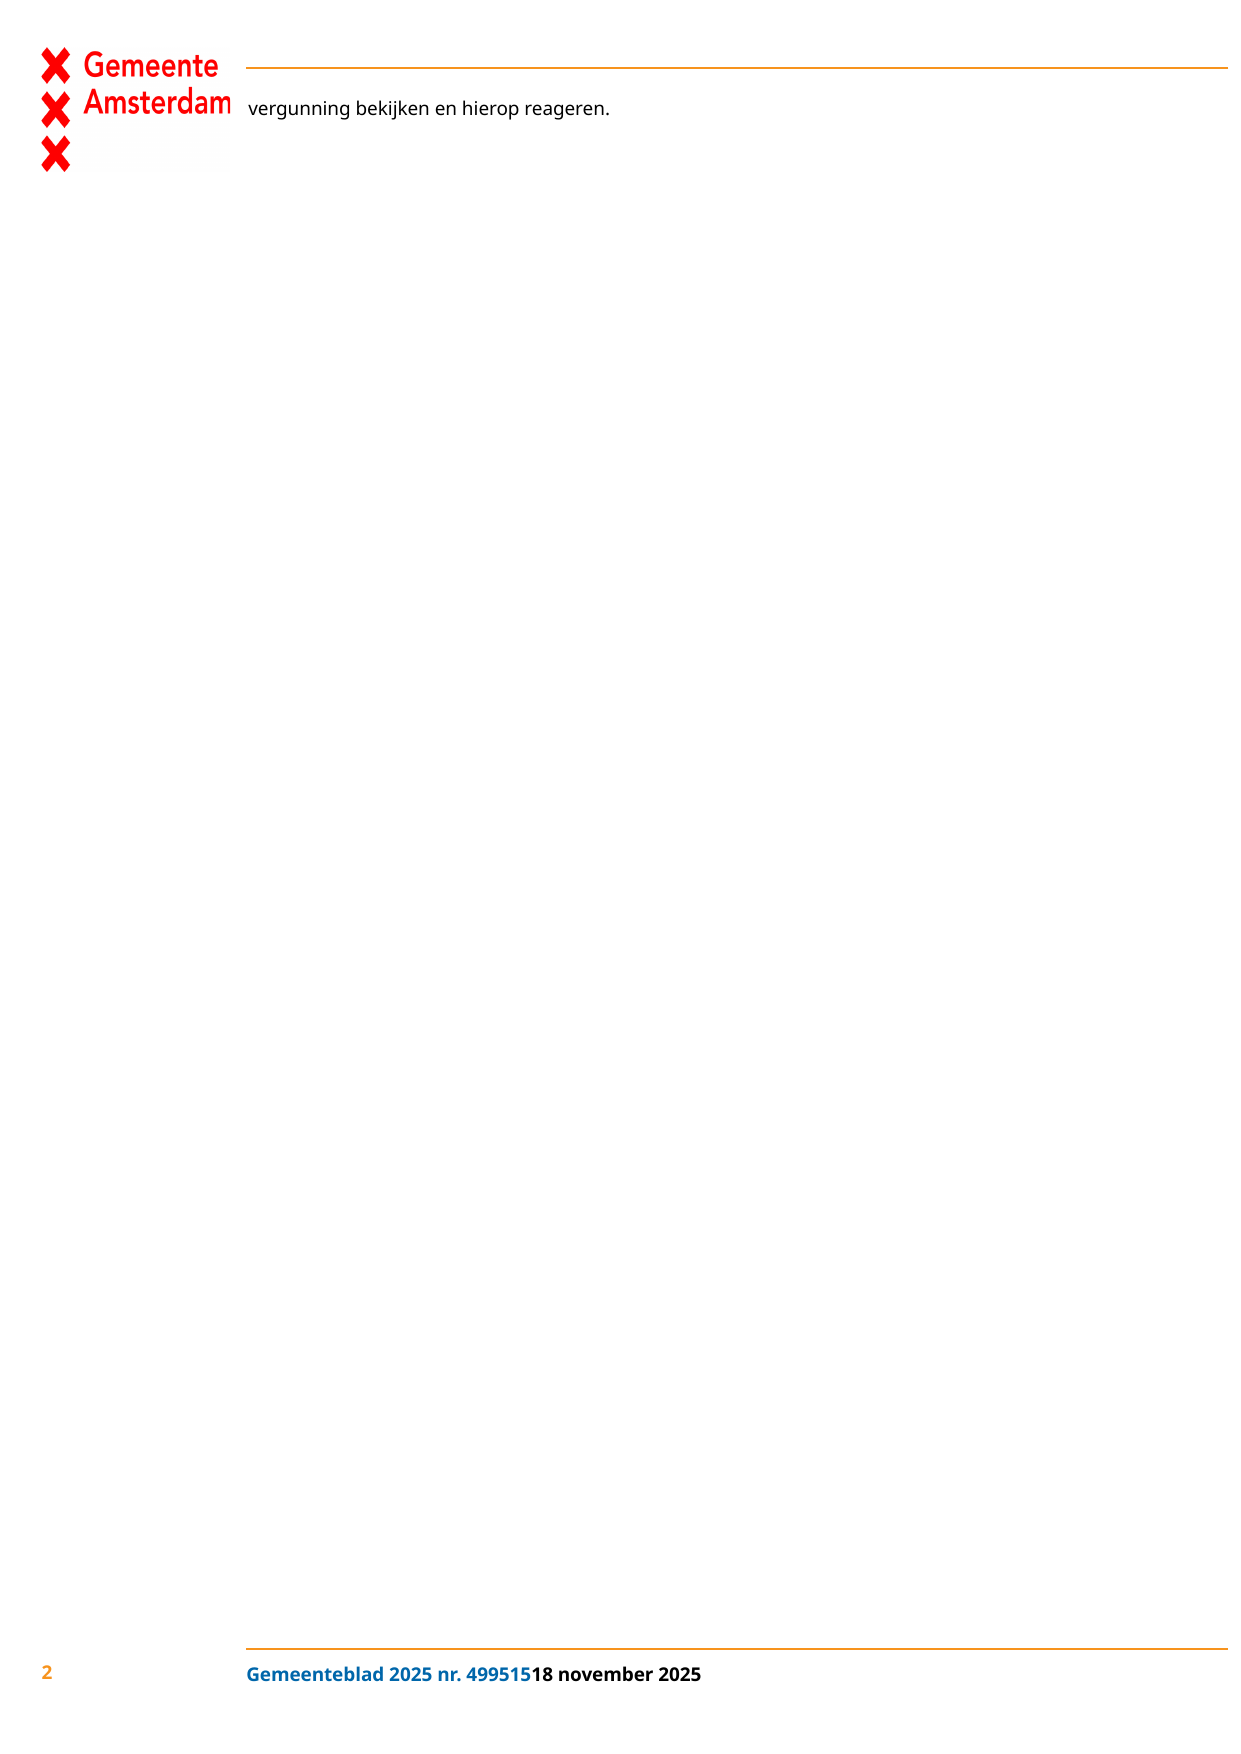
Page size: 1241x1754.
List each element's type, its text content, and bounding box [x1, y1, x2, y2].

picture [41, 47, 231, 172]
text vergunning bekijken en hierop reageren. [248, 95, 1152, 121]
